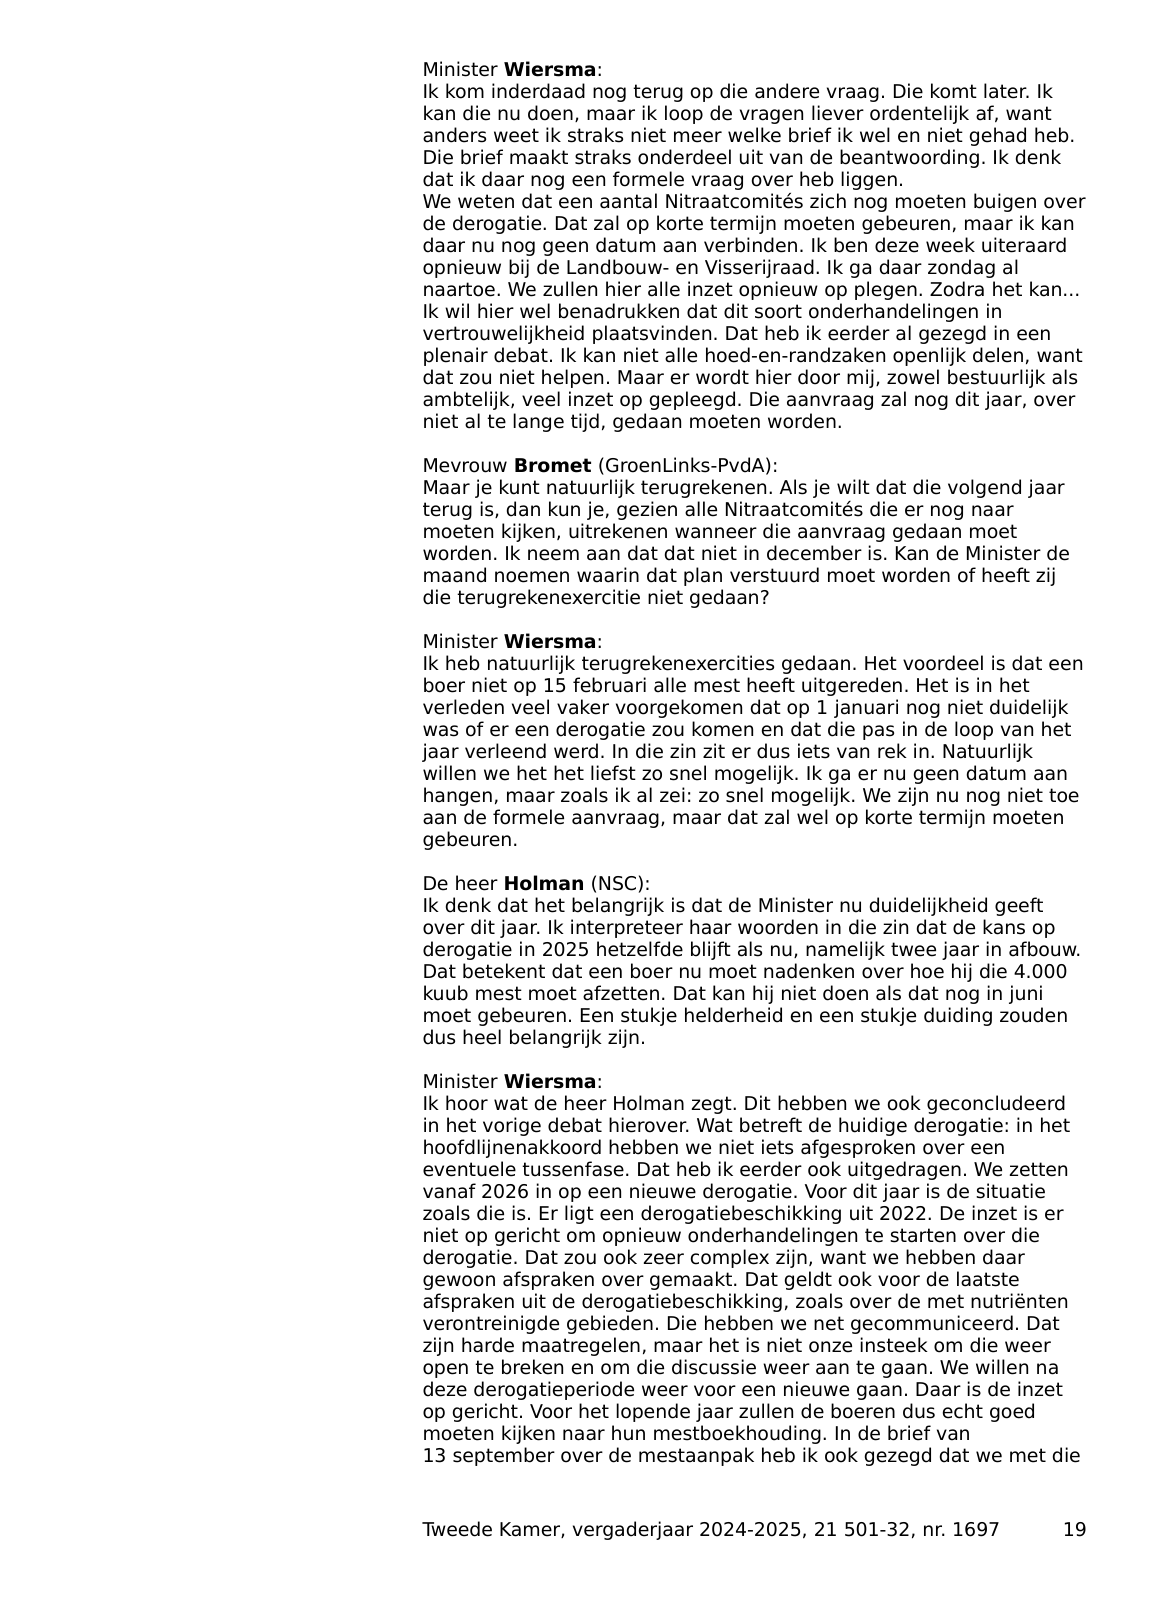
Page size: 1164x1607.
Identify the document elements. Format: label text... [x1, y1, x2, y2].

text Ik hoor wat de heer Holman zegt. Dit hebben we ook geconcludeerd in het vorige debat hierover. Wat betreft de huidige derogatie: in het hoofdlijnenakkoord hebben we niet iets afgesproken over een eventuele tussenfase. Dat heb ik eerder ook uitgedragen. We zetten vanaf 2026 in op een nieuwe derogatie. Voor dit jaar is de situatie zoals die is. Er ligt een derogatiebeschikking uit 2022. De inzet is er niet op gericht om opnieuw onderhandelingen te starten over die derogatie. Dat zou ook zeer complex zijn, want we hebben daar gewoon afspraken over gemaakt. Dat geldt ook voor de laatste afspraken uit de derogatiebeschikking, zoals over de met nutriënten verontreinigde gebieden. Die hebben we net gecommuniceerd. Dat zijn harde maatregelen, maar het is niet onze insteek om die weer open te breken en om die discussie weer aan te gaan. We willen na deze derogatieperiode weer voor een nieuwe gaan. Daar is de inzet op gericht. Voor het lopende jaar zullen de boeren dus echt goed moeten kijken naar hun mestboekhouding. In de brief van 13 september over de mestaanpak heb ik ook gezegd dat we met die [422, 1093, 1087, 1467]
text Ik kom inderdaad nog terug op die andere vraag. Die komt later. Ik kan die nu doen, maar ik loop de vragen liever ordentelijk af, want anders weet ik straks niet meer welke brief ik wel en niet gehad heb. Die brief maakt straks onderdeel uit van de beantwoording. Ik denk dat ik daar nog een formele vraag over heb liggen. [422, 81, 1087, 191]
text We weten dat een aantal Nitraatcomités zich nog moeten buigen over de derogatie. Dat zal op korte termijn moeten gebeuren, maar ik kan daar nu nog geen datum aan verbinden. Ik ben deze week uiteraard opnieuw bij de Landbouw- en Visserijraad. Ik ga daar zondag al naartoe. We zullen hier alle inzet opnieuw op plegen. Zodra het kan... Ik wil hier wel benadrukken dat dit soort onderhandelingen in vertrouwelijkheid plaatsvinden. Dat heb ik eerder al gezegd in een plenair debat. Ik kan niet alle hoed-en-randzaken openlijk delen, want dat zou niet helpen. Maar er wordt hier door mij, zowel bestuurlijk als ambtelijk, veel inzet op gepleegd. Die aanvraag zal nog dit jaar, over niet al te lange tijd, gedaan moeten worden. [422, 191, 1087, 433]
text Maar je kunt natuurlijk terugrekenen. Als je wilt dat die volgend jaar terug is, dan kun je, gezien alle Nitraatcomités die er nog naar moeten kijken, uitrekenen wanneer die aanvraag gedaan moet worden. Ik neem aan dat dat niet in december is. Kan de Minister de maand noemen waarin dat plan verstuurd moet worden of heeft zij die terugrekenexercitie niet gedaan? [422, 477, 1087, 609]
text Ik heb natuurlijk terugrekenexercities gedaan. Het voordeel is dat een boer niet op 15 februari alle mest heeft uitgereden. Het is in het verleden veel vaker voorgekomen dat op 1 januari nog niet duidelijk was of er een derogatie zou komen en dat die pas in de loop van het jaar verleend werd. In die zin zit er dus iets van rek in. Natuurlijk willen we het het liefst zo snel mogelijk. Ik ga er nu geen datum aan hangen, maar zoals ik al zei: zo snel mogelijk. We zijn nu nog niet toe aan de formele aanvraag, maar dat zal wel op korte termijn moeten gebeuren. [422, 653, 1087, 851]
text Ik denk dat het belangrijk is dat de Minister nu duidelijkheid geeft over dit jaar. Ik interpreteer haar woorden in die zin dat de kans op derogatie in 2025 hetzelfde blijft als nu, namelijk twee jaar in afbouw. Dat betekent dat een boer nu moet nadenken over hoe hij die 4.000 kuub mest moet afzetten. Dat kan hij niet doen als dat nog in juni moet gebeuren. Een stukje helderheid en een stukje duiding zouden dus heel belangrijk zijn. [422, 895, 1087, 1049]
text Minister Wiersma: [422, 631, 1087, 653]
text Minister Wiersma: [422, 1071, 1087, 1093]
text De heer Holman (NSC): [422, 873, 1087, 895]
text Mevrouw Bromet (GroenLinks-PvdA): [422, 455, 1087, 477]
text Minister Wiersma: [422, 59, 1087, 81]
